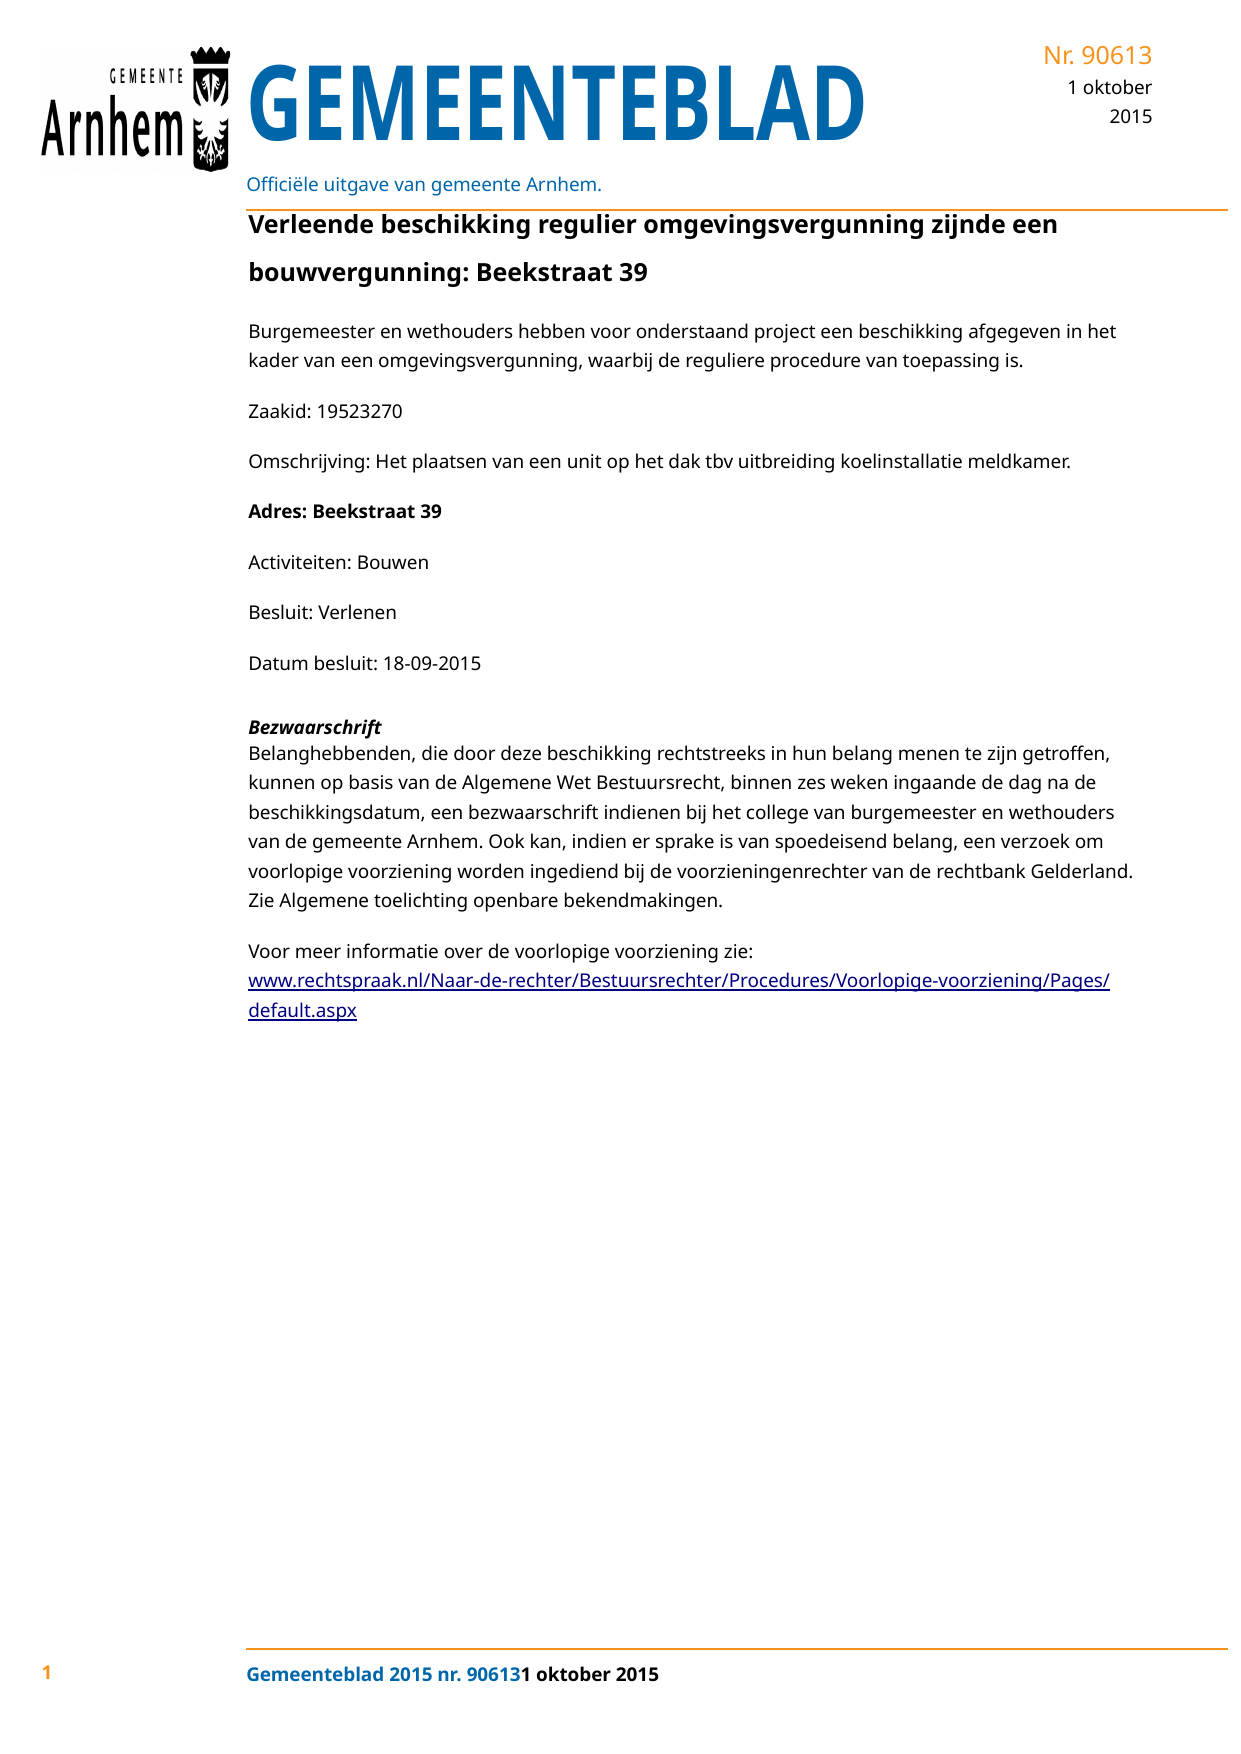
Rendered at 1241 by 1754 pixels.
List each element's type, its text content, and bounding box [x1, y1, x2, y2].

text Bezwaarschrift [248, 714, 1152, 740]
text Datum besluit: 18-09-2015 [248, 650, 1152, 676]
text Adres: Beekstraat 39 [248, 499, 1152, 524]
text Omschrijving: Het plaatsen van een unit op het dak tbv uitbreiding koelinstallatie meldkamer. [248, 448, 1152, 474]
text Activiteiten: Bouwen [248, 549, 1152, 575]
text Zaakid: 19523270 [248, 398, 1152, 424]
text Voor meer informatie over de voorlopige voorziening zie: www.rechtspraak.nl/Naar-de-rechter/Bestuursrechter/Procedures/Voorlopige-voorziening/Pages/default.aspx [248, 938, 1152, 1023]
picture [41, 47, 231, 172]
text Verleende beschikking regulier omgevingsvergunning zijnde een bouwvergunning: Beekstraat 39 [248, 211, 1152, 288]
text Besluit: Verlenen [248, 599, 1152, 625]
text Burgemeester en wethouders hebben voor onderstaand project een beschikking afgegeven in het kader van een omgevingsvergunning, waarbij de reguliere procedure van toepassing is. [248, 318, 1152, 373]
text Belanghebbenden, die door deze beschikking rechtstreeks in hun belang menen te zijn getroffen, kunnen op basis van de Algemene Wet Bestuursrecht, binnen zes weken ingaande de dag na de beschikkingsdatum, een bezwaarschrift indienen bij het college van burgemeester en wethouders van de gemeente Arnhem. Ook kan, indien er sprake is van spoedeisend belang, een verzoek om voorlopige voorziening worden ingediend bij de voorzieningenrechter van de rechtbank Gelderland. Zie Algemene toelichting openbare bekendmakingen. [248, 740, 1152, 913]
